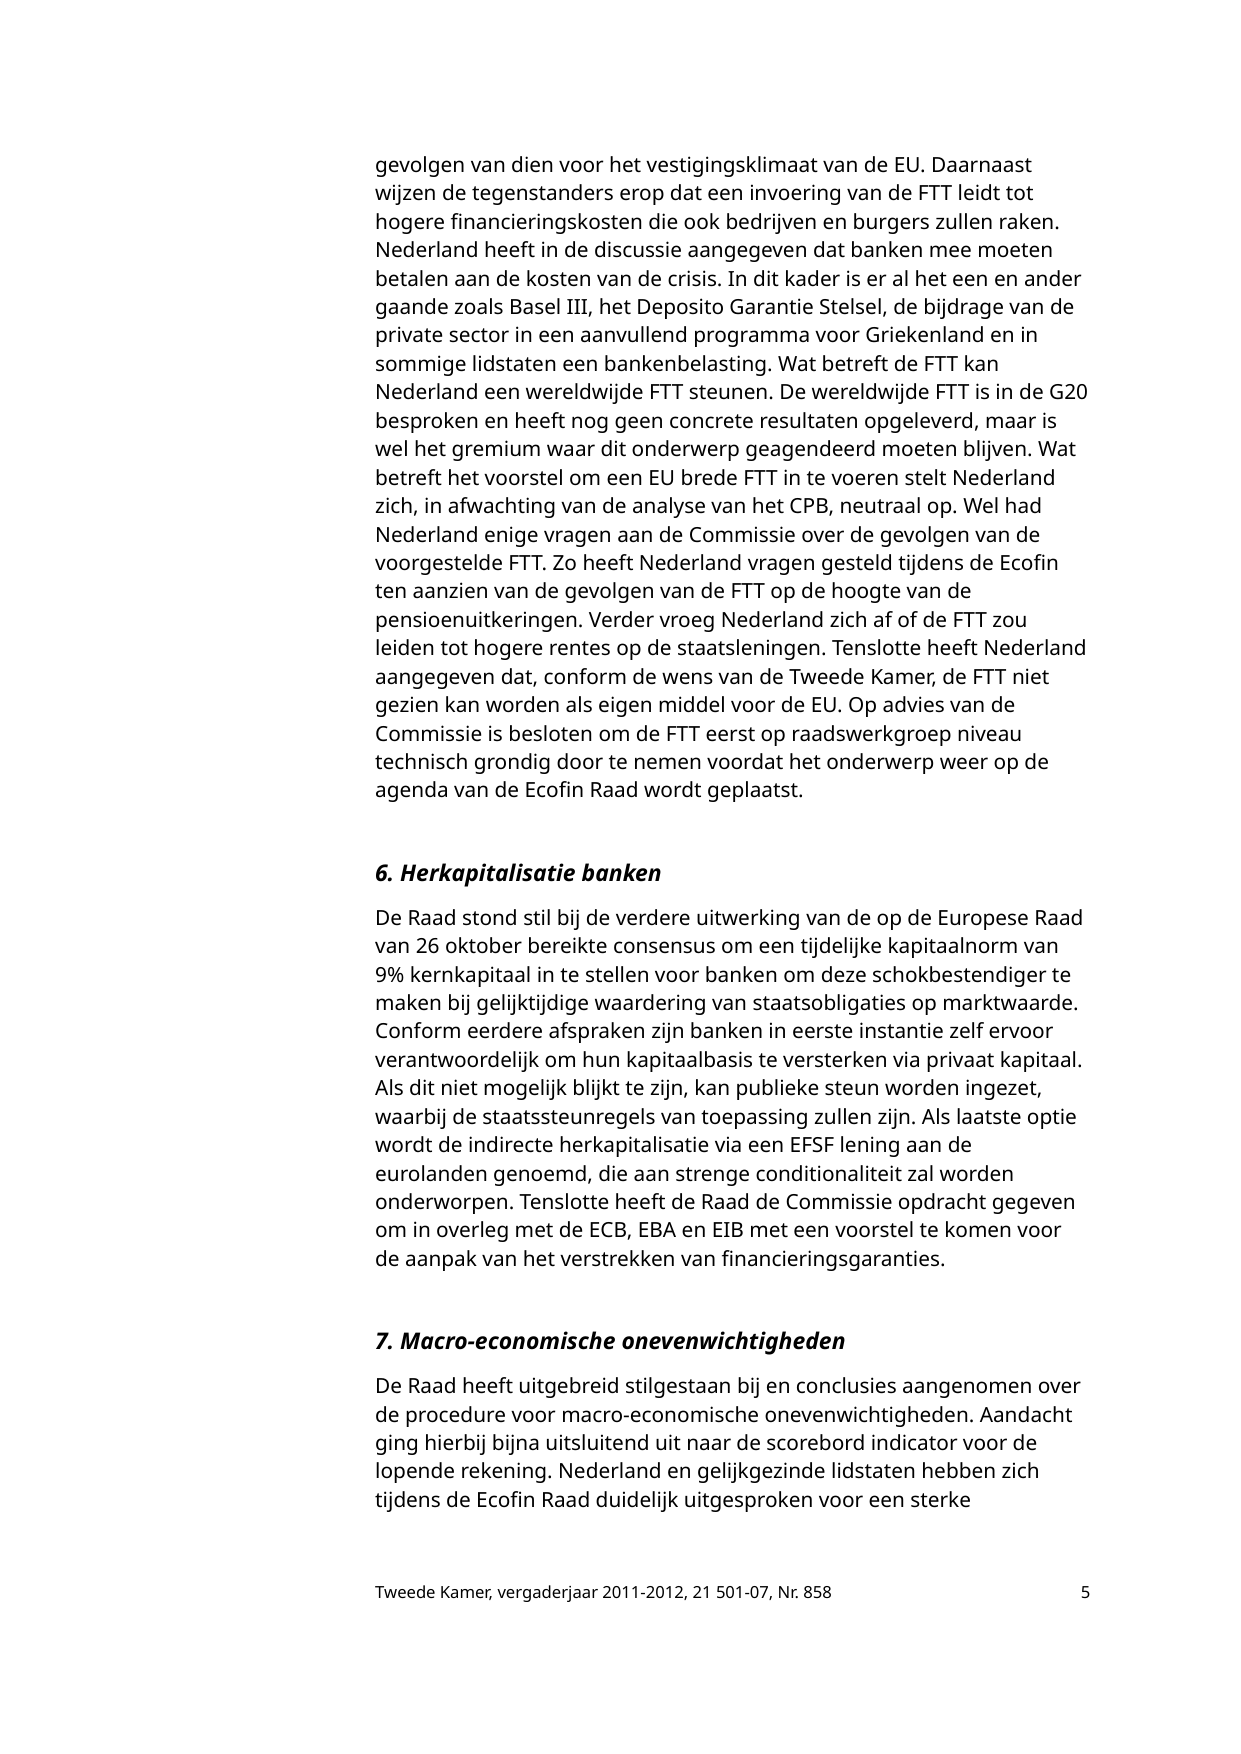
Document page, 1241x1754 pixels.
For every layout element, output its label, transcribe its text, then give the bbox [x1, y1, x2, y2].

text De Raad heeft uitgebreid stilgestaan bij en conclusies aangenomen over de procedure voor macro-economische onevenwichtigheden. Aandacht ging hierbij bijna uitsluitend uit naar de scorebord indicator voor de lopende rekening. Nederland en gelijkgezinde lidstaten hebben zich tijdens de Ecofin Raad duidelijk uitgesproken voor een sterke [375, 1371, 1090, 1513]
text De Raad stond stil bij de verdere uitwerking van de op de Europese Raad van 26 oktober bereikte consensus om een tijdelijke kapitaalnorm van 9% kernkapitaal in te stellen voor banken om deze schokbestendiger te maken bij gelijktijdige waardering van staatsobligaties op marktwaarde. Conform eerdere afspraken zijn banken in eerste instantie zelf ervoor verantwoordelijk om hun kapitaalbasis te versterken via privaat kapitaal. Als dit niet mogelijk blijkt te zijn, kan publieke steun worden ingezet, waarbij de staatssteunregels van toepassing zullen zijn. Als laatste optie wordt de indirecte herkapitalisatie via een EFSF lening aan de eurolanden genoemd, die aan strenge conditionaliteit zal worden onderworpen. Tenslotte heeft de Raad de Commissie opdracht gegeven om in overleg met de ECB, EBA en EIB met een voorstel te komen voor de aanpak van het verstrekken van financieringsgaranties. [375, 903, 1090, 1272]
subtitle 6. Herkapitalisatie banken [375, 857, 1090, 888]
text gevolgen van dien voor het vestigingsklimaat van de EU. Daarnaast wijzen de tegenstanders erop dat een invoering van de FTT leidt tot hogere financieringskosten die ook bedrijven en burgers zullen raken. Nederland heeft in de discussie aangegeven dat banken mee moeten betalen aan de kosten van de crisis. In dit kader is er al het een en ander gaande zoals Basel III, het Deposito Garantie Stelsel, de bijdrage van de private sector in een aanvullend programma voor Griekenland en in sommige lidstaten een bankenbelasting. Wat betreft de FTT kan Nederland een wereldwijde FTT steunen. De wereldwijde FTT is in de G20 besproken en heeft nog geen concrete resultaten opgeleverd, maar is wel het gremium waar dit onderwerp geagendeerd moeten blijven. Wat betreft het voorstel om een EU brede FTT in te voeren stelt Nederland zich, in afwachting van de analyse van het CPB, neutraal op. Wel had Nederland enige vragen aan de Commissie over de gevolgen van de voorgestelde FTT. Zo heeft Nederland vragen gesteld tijdens de Ecofin ten aanzien van de gevolgen van de FTT op de hoogte van de pensioenuitkeringen. Verder vroeg Nederland zich af of de FTT zou leiden tot hogere rentes op de staatsleningen. Tenslotte heeft Nederland aangegeven dat, conform de wens van de Tweede Kamer, de FTT niet gezien kan worden als eigen middel voor de EU. Op advies van de Commissie is besloten om de FTT eerst op raadswerkgroep niveau technisch grondig door te nemen voordat het onderwerp weer op de agenda van de Ecofin Raad wordt geplaatst. [375, 150, 1090, 804]
subtitle 7. Macro-economische onevenwichtigheden [375, 1325, 1090, 1356]
